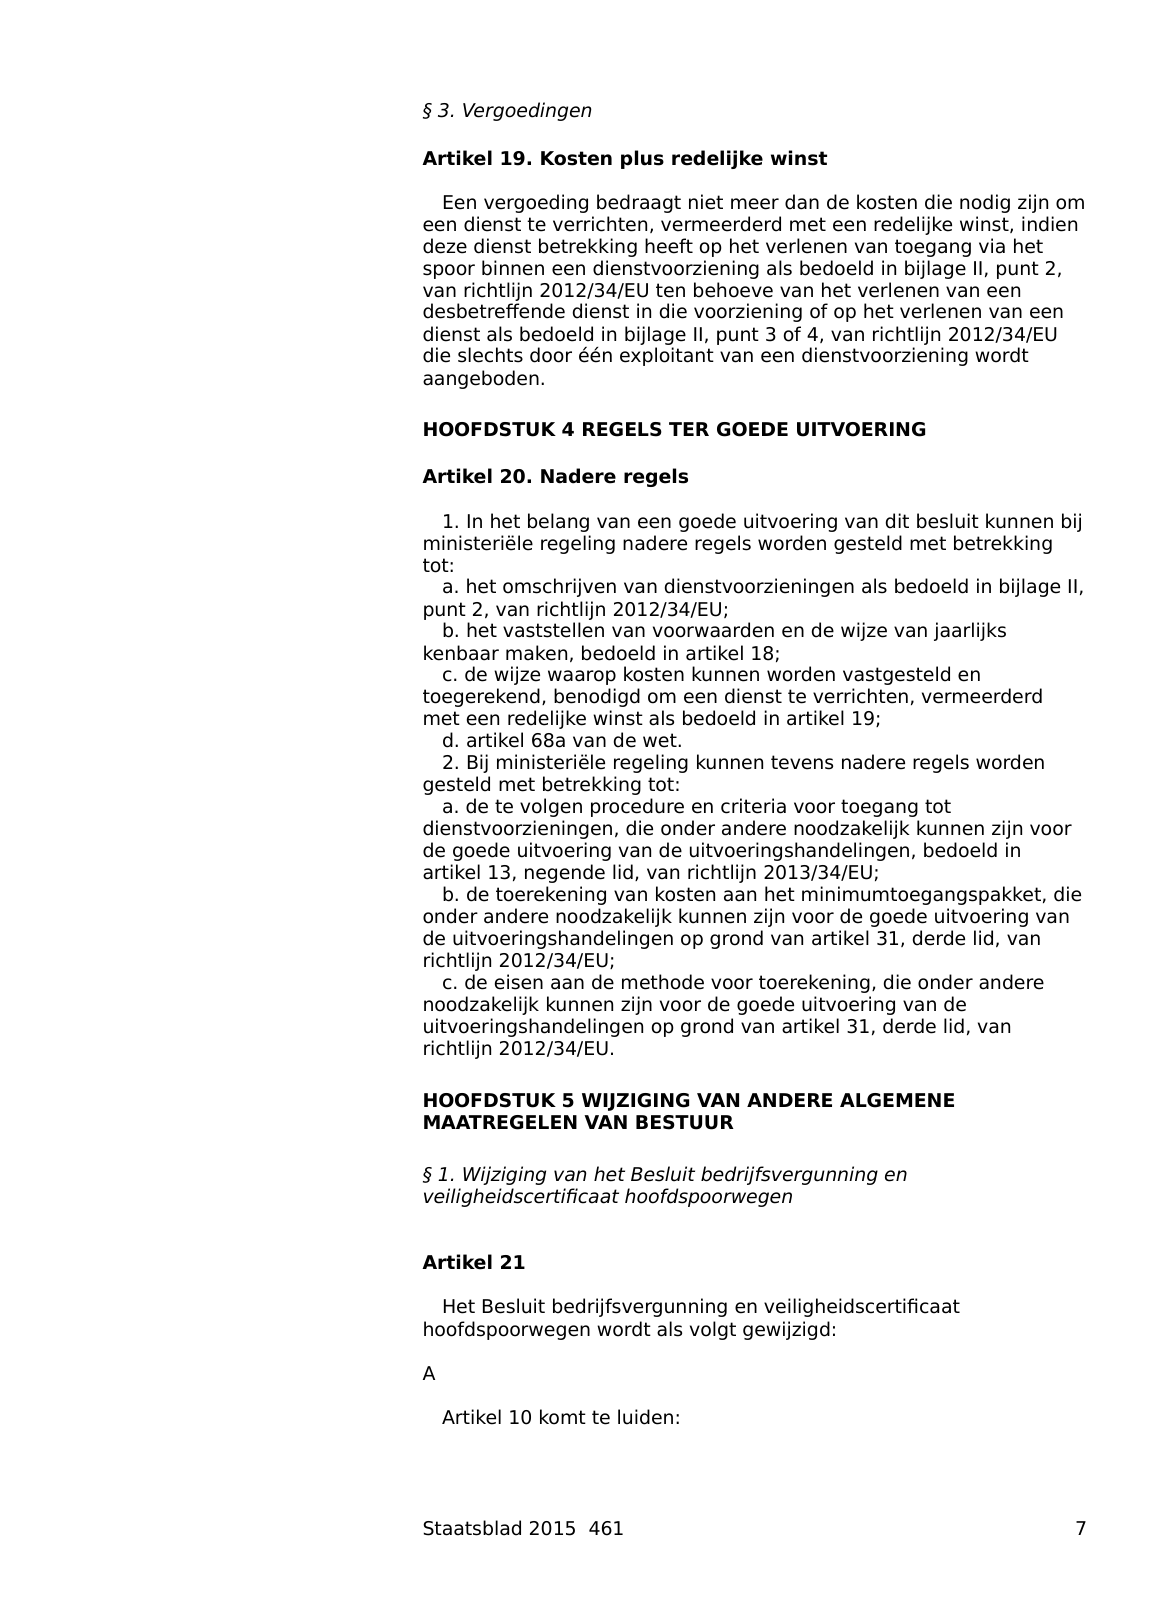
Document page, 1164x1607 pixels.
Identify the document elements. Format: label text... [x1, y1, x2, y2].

text a. het omschrijven van dienstvoorzieningen als bedoeld in bijlage II, punt 2, van richtlijn 2012/34/EU; [422, 576, 1087, 620]
subtitle Artikel 19. Kosten plus redelijke winst [422, 147, 1087, 169]
subtitle Artikel 20. Nadere regels [422, 466, 1087, 488]
text d. artikel 68a van de wet. [422, 730, 1087, 752]
subtitle § 3. Vergoedingen [422, 100, 1087, 122]
subtitle HOOFDSTUK 5 WIJZIGING VAN ANDERE ALGEMENE MAATREGELEN VAN BESTUUR [422, 1090, 1087, 1134]
text b. het vaststellen van voorwaarden en de wijze van jaarlijks kenbaar maken, bedoeld in artikel 18; [422, 620, 1087, 664]
text c. de wijze waarop kosten kunnen worden vastgesteld en toegerekend, benodigd om een dienst te verrichten, vermeerderd met een redelijke winst als bedoeld in artikel 19; [422, 664, 1087, 730]
text Een vergoeding bedraagt niet meer dan de kosten die nodig zijn om een dienst te verrichten, vermeerderd met een redelijke winst, indien deze dienst betrekking heeft op het verlenen van toegang via het spoor binnen een dienstvoorziening als bedoeld in bijlage II, punt 2, van richtlijn 2012/34/EU ten behoeve van het verlenen van een desbetreffende dienst in die voorziening of op het verlenen van een dienst als bedoeld in bijlage II, punt 3 of 4, van richtlijn 2012/34/EU die slechts door één exploitant van een dienstvoorziening wordt aangeboden. [422, 192, 1087, 389]
subtitle § 1. Wijziging van het Besluit bedrijfsvergunning en veiligheidscertificaat hoofdspoorwegen [422, 1164, 1087, 1208]
text A [422, 1363, 1087, 1384]
text Artikel 10 komt te luiden: [422, 1407, 1087, 1429]
text 1. In het belang van een goede uitvoering van dit besluit kunnen bij ministeriële regeling nadere regels worden gesteld met betrekking tot: [422, 511, 1087, 576]
text b. de toerekening van kosten aan het minimumtoegangspakket, die onder andere noodzakelijk kunnen zijn voor de goede uitvoering van de uitvoeringshandelingen op grond van artikel 31, derde lid, van richtlijn 2012/34/EU; [422, 884, 1087, 972]
subtitle Artikel 21 [422, 1252, 1087, 1274]
text c. de eisen aan de methode voor toerekening, die onder andere noodzakelijk kunnen zijn voor de goede uitvoering van de uitvoeringshandelingen op grond van artikel 31, derde lid, van richtlijn 2012/34/EU. [422, 972, 1087, 1060]
text Het Besluit bedrijfsvergunning en veiligheidscertificaat hoofdspoorwegen wordt als volgt gewijzigd: [422, 1296, 1087, 1340]
text 2. Bij ministeriële regeling kunnen tevens nadere regels worden gesteld met betrekking tot: [422, 752, 1087, 796]
subtitle HOOFDSTUK 4 REGELS TER GOEDE UITVOERING [422, 419, 1087, 441]
text a. de te volgen procedure en criteria voor toegang tot dienstvoorzieningen, die onder andere noodzakelijk kunnen zijn voor de goede uitvoering van de uitvoeringshandelingen, bedoeld in artikel 13, negende lid, van richtlijn 2013/34/EU; [422, 796, 1087, 884]
